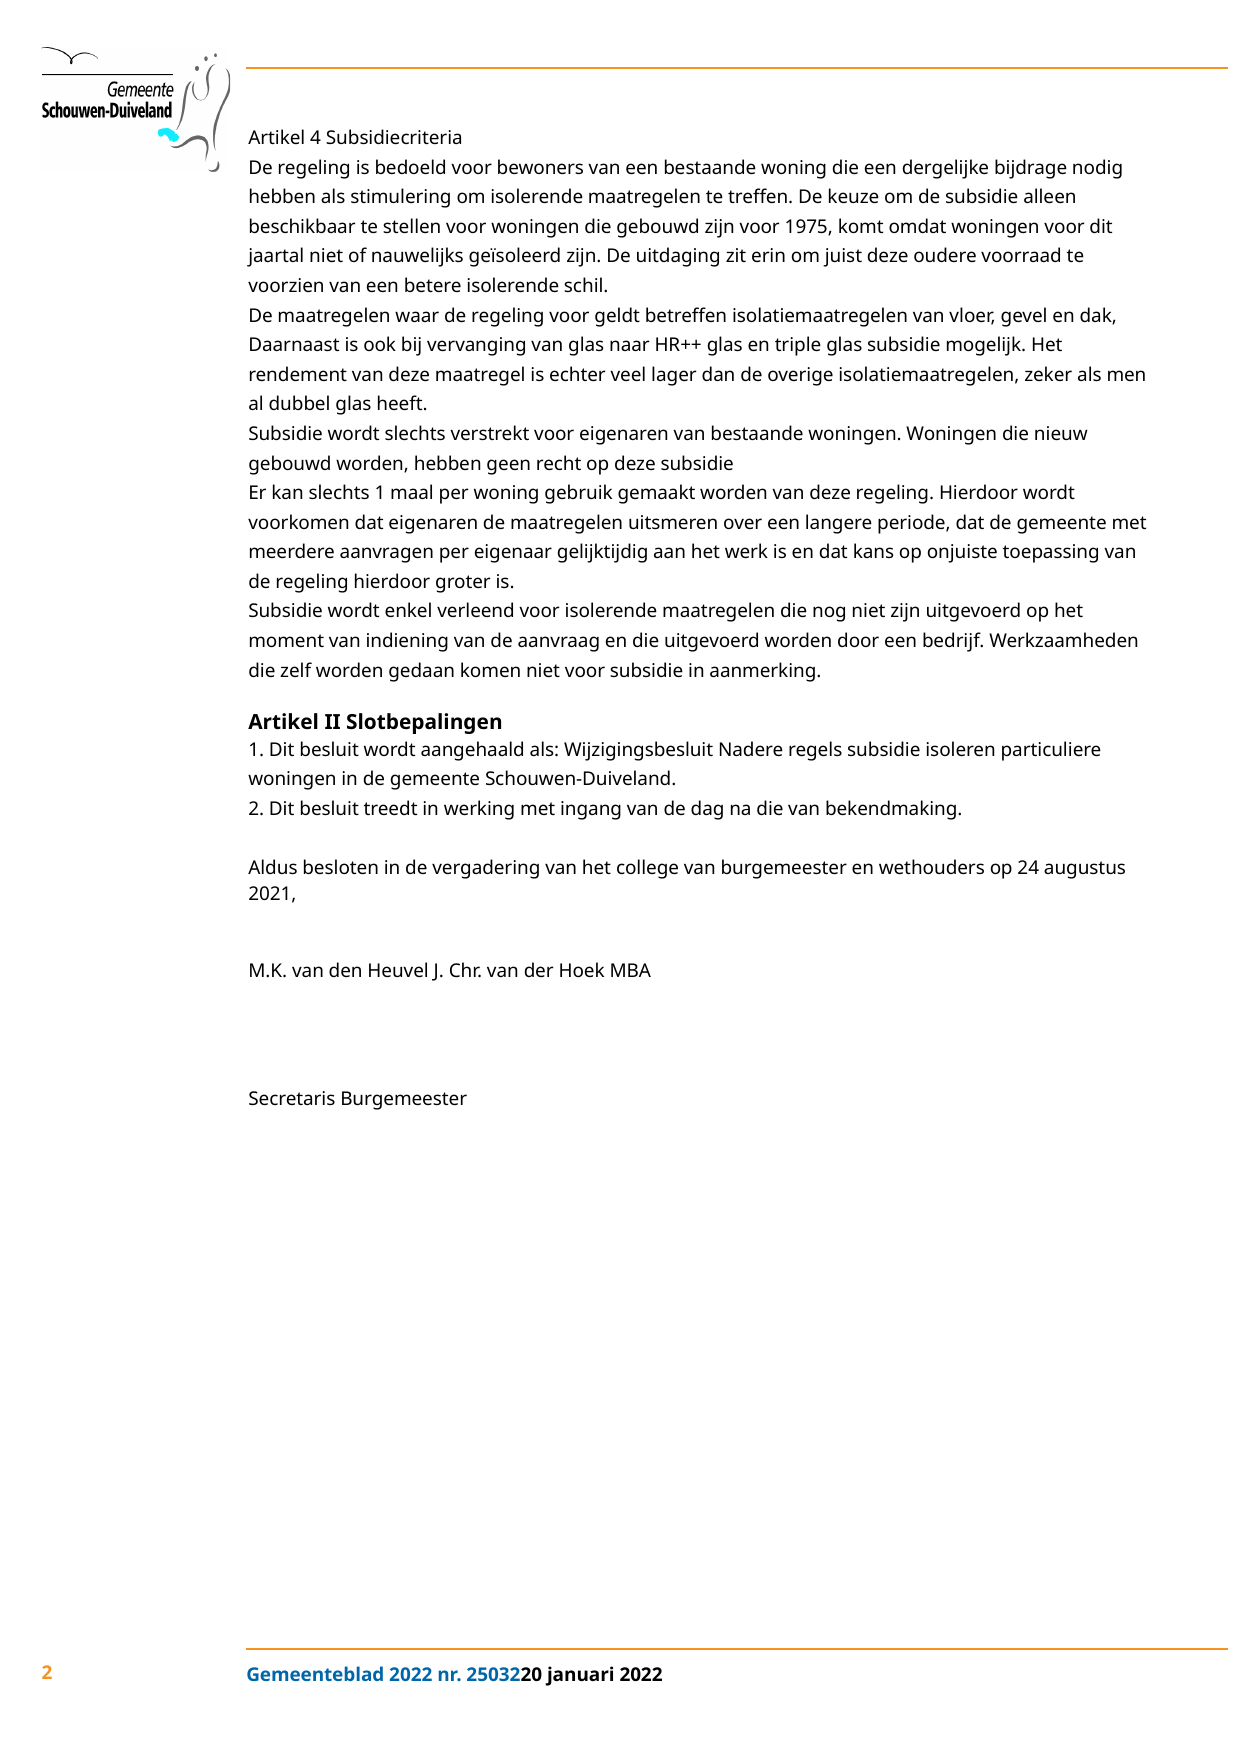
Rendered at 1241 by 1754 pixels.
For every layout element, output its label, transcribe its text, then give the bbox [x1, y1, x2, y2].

text Aldus besloten in de vergadering van het college van burgemeester en wethouders op 24 augustus 2021, [248, 854, 1152, 906]
text Artikel II Slotbepalingen [248, 707, 1152, 736]
text Artikel 4 Subsidiecriteria [248, 124, 1152, 150]
picture [41, 47, 231, 172]
text Er kan slechts 1 maal per woning gebruik gemaakt worden van deze regeling. Hierdoor wordt voorkomen dat eigenaren de maatregelen uitsmeren over een langere periode, dat de gemeente met meerdere aanvragen per eigenaar gelijktijdig aan het werk is en dat kans op onjuiste toepassing van de regeling hierdoor groter is. [248, 479, 1152, 594]
text Secretaris Burgemeester [248, 1086, 1152, 1111]
text Subsidie wordt enkel verleend voor isolerende maatregelen die nog niet zijn uitgevoerd op het moment van indiening van de aanvraag en die uitgevoerd worden door een bedrijf. Werkzaamheden die zelf worden gedaan komen niet voor subsidie in aanmerking. [248, 598, 1152, 683]
text 2. Dit besluit treedt in werking met ingang van de dag na die van bekendmaking. [248, 795, 1152, 821]
text Subsidie wordt slechts verstrekt voor eigenaren van bestaande woningen. Woningen die nieuw gebouwd worden, hebben geen recht op deze subsidie [248, 420, 1152, 476]
text 1. Dit besluit wordt aangehaald als: Wijzigingsbesluit Nadere regels subsidie isoleren particuliere woningen in de gemeente Schouwen-Duiveland. [248, 736, 1152, 791]
text De maatregelen waar de regeling voor geldt betreffen isolatiemaatregelen van vloer, gevel en dak, Daarnaast is ook bij vervanging van glas naar HR++ glas en triple glas subsidie mogelijk. Het rendement van deze maatregel is echter veel lager dan de overige isolatiemaatregelen, zeker als men al dubbel glas heeft. [248, 302, 1152, 416]
text De regeling is bedoeld voor bewoners van een bestaande woning die een dergelijke bijdrage nodig hebben als stimulering om isolerende maatregelen te treffen. De keuze om de subsidie alleen beschikbaar te stellen voor woningen die gebouwd zijn voor 1975, komt omdat woningen voor dit jaartal niet of nauwelijks geïsoleerd zijn. De uitdaging zit erin om juist deze oudere voorraad te voorzien van een betere isolerende schil. [248, 154, 1152, 298]
text M.K. van den Heuvel J. Chr. van der Hoek MBA [248, 957, 1152, 983]
